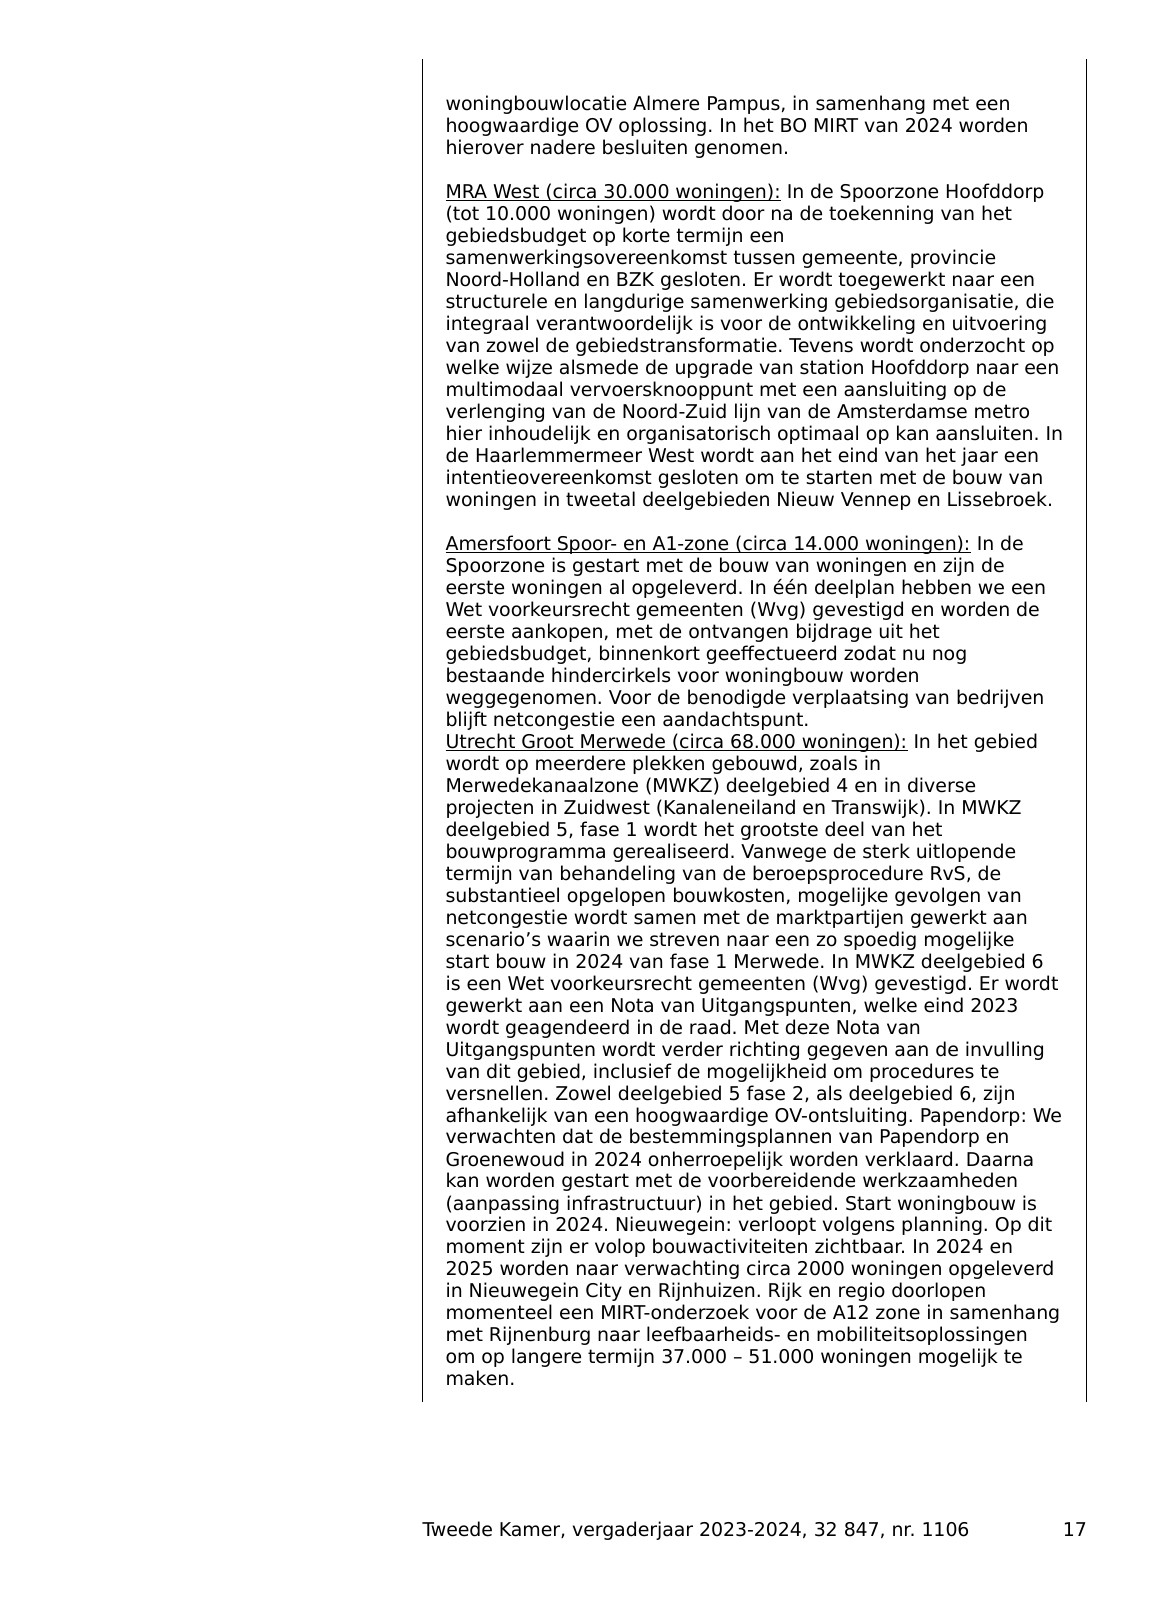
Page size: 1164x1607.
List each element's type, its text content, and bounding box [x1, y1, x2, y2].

table_header woningbouwlocatie Almere Pampus, in samenhang met een hoogwaardige OV oplossing. In het BO MIRT van 2024 worden hierover nadere besluiten genomen. MRA West (circa 30.000 woningen): In de Spoorzone Hoofddorp (tot 10.000 woningen) wordt door na de toekenning van het gebiedsbudget op korte termijn een samenwerkingsovereenkomst tussen gemeente, provincie Noord-Holland en BZK gesloten. Er wordt toegewerkt naar een structurele en langdurige samenwerking gebiedsorganisatie, die integraal verantwoordelijk is voor de ontwikkeling en uitvoering van zowel de gebiedstransformatie. Tevens wordt onderzocht op welke wijze alsmede de upgrade van station Hoofddorp naar een multimodaal vervoersknooppunt met een aansluiting op de verlenging van de Noord-Zuid lijn van de Amsterdamse metro hier inhoudelijk en organisatorisch optimaal op kan aansluiten. In de Haarlemmermeer West wordt aan het eind van het jaar een intentieovereenkomst gesloten om te starten met de bouw van woningen in tweetal deelgebieden Nieuw Vennep en Lissebroek. Amersfoort Spoor- en A1-zone (circa 14.000 woningen): In de Spoorzone is gestart met de bouw van woningen en zijn de eerste woningen al opgeleverd. In één deelplan hebben we een Wet voorkeursrecht gemeenten (Wvg) gevestigd en worden de eerste aankopen, met de ontvangen bijdrage uit het gebiedsbudget, binnenkort geeffectueerd zodat nu nog bestaande hindercirkels voor woningbouw worden weggegenomen. Voor de benodigde verplaatsing van bedrijven blijft netcongestie een aandachtspunt. Utrecht Groot Merwede (circa 68.000 woningen): In het gebied wordt op meerdere plekken gebouwd, zoals in Merwedekanaalzone (MWKZ) deelgebied 4 en in diverse projecten in Zuidwest (Kanaleneiland en Transwijk). In MWKZ deelgebied 5, fase 1 wordt het grootste deel van het bouwprogramma gerealiseerd. Vanwege de sterk uitlopende termijn van behandeling van de beroepsprocedure RvS, de substantieel opgelopen bouwkosten, mogelijke gevolgen van netcongestie wordt samen met de marktpartijen gewerkt aan scenario’s waarin we streven naar een zo spoedig mogelijke start bouw in 2024 van fase 1 Merwede. In MWKZ deelgebied 6 is een Wet voorkeursrecht gemeenten (Wvg) gevestigd. Er wordt gewerkt aan een Nota van Uitgangspunten, welke eind 2023 wordt geagendeerd in de raad. Met deze Nota van Uitgangspunten wordt verder richting gegeven aan de invulling van dit gebied, inclusief de mogelijkheid om procedures te versnellen. Zowel deelgebied 5 fase 2, als deelgebied 6, zijn afhankelijk van een hoogwaardige OV-ontsluiting. Papendorp: We verwachten dat de bestemmingsplannen van Papendorp en Groenewoud in 2024 onherroepelijk worden verklaard. Daarna kan worden gestart met de voorbereidende werkzaamheden (aanpassing infrastructuur) in het gebied. Start woningbouw is voorzien in 2024. Nieuwegein: verloopt volgens planning. Op dit moment zijn er volop bouwactiviteiten zichtbaar. In 2024 en 2025 worden naar verwachting circa 2000 woningen opgeleverd in Nieuwegein City en Rijnhuizen. Rijk en regio doorlopen momenteel een MIRT-onderzoek voor de A12 zone in samenhang met Rijnenburg naar leefbaarheids- en mobiliteitsoplossingen om op langere termijn 37.000 – 51.000 woningen mogelijk te maken. [423, 59, 1086, 1402]
